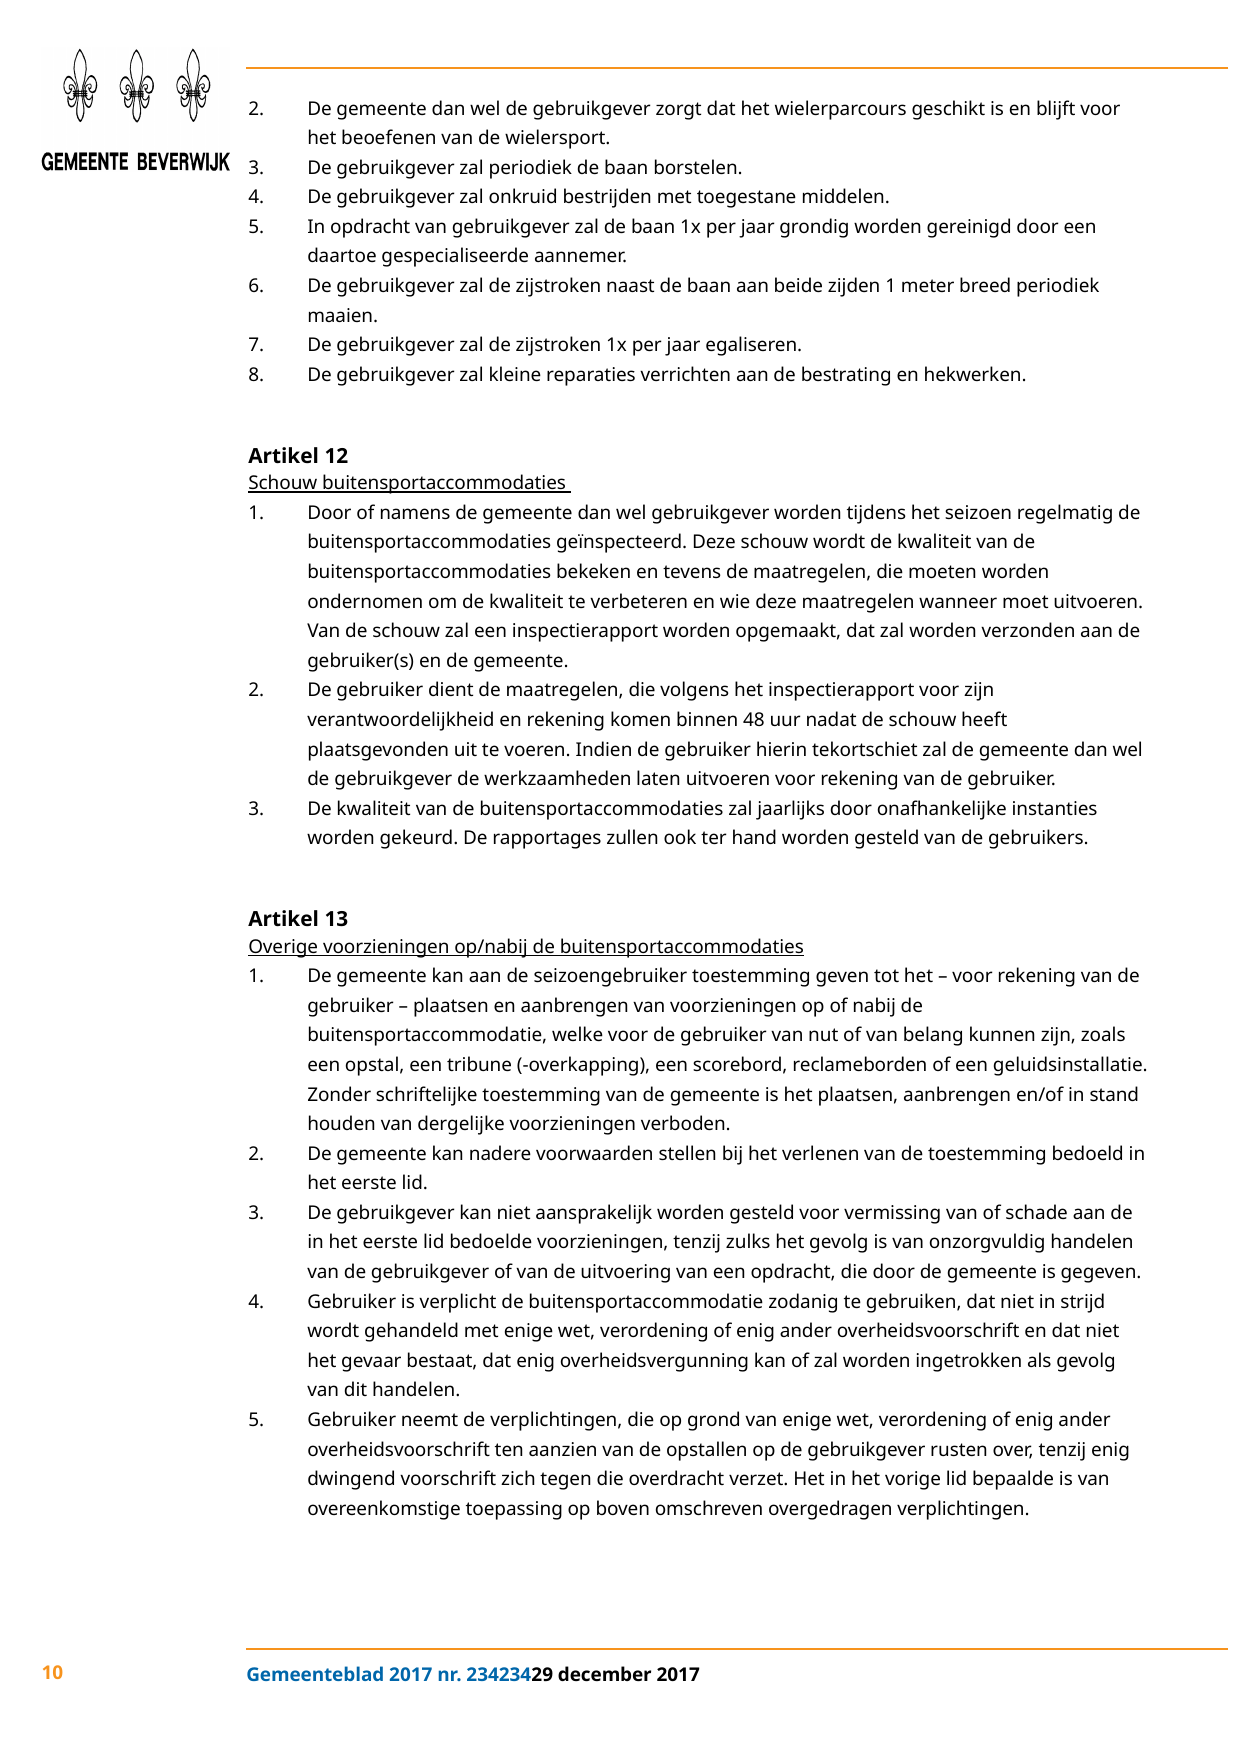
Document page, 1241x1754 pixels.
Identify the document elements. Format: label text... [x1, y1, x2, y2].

list Door of namens de gemeente dan wel gebruikgever worden tijdens het seizoen regelmatig de buitensportaccommodaties geïnspecteerd. Deze schouw wordt de kwaliteit van de buitensportaccommodaties bekeken en tevens de maatregelen, die moeten worden ondernomen om de kwaliteit te verbeteren en wie deze maatregelen wanneer moet uitvoeren. [248, 499, 1152, 613]
list De gebruiker dient de maatregelen, die volgens het inspectierapport voor zijn verantwoordelijkheid en rekening komen binnen 48 uur nadat de schouw heeft plaatsgevonden uit te voeren. Indien de gebruiker hierin tekortschiet zal de gemeente dan wel de gebruikgever de werkzaamheden laten uitvoeren voor rekening van de gebruiker. [248, 677, 1152, 791]
list In opdracht van gebruikgever zal de baan 1x per jaar grondig worden gereinigd door een daartoe gespecialiseerde aannemer. [248, 213, 1152, 268]
list Gebruiker is verplicht de buitensportaccommodatie zodanig te gebruiken, dat niet in strijd wordt gehandeld met enige wet, verordening of enig ander overheidsvoorschrift en dat niet het gevaar bestaat, dat enig overheidsvergunning kan of zal worden ingetrokken als gevolg van dit handelen. [248, 1288, 1152, 1402]
list De gebruikgever zal de zijstroken naast de baan aan beide zijden 1 meter breed periodiek maaien. [248, 272, 1152, 328]
list De gemeente dan wel de gebruikgever zorgt dat het wielerparcours geschikt is en blijft voor het beoefenen van de wielersport. [248, 95, 1152, 150]
list Van de schouw zal een inspectierapport worden opgemaakt, dat zal worden verzonden aan de gebruiker(s) en de gemeente. [248, 617, 1152, 673]
picture [41, 47, 231, 172]
list De gebruikgever zal kleine reparaties verrichten aan de bestrating en hekwerken. [248, 361, 1152, 387]
list De gebruikgever kan niet aansprakelijk worden gesteld voor vermissing van of schade aan de in het eerste lid bedoelde voorzieningen, tenzij zulks het gevolg is van onzorgvuldig handelen van de gebruikgever of van de uitvoering van een opdracht, die door de gemeente is gegeven. [248, 1199, 1152, 1284]
text Schouw buitensportaccommodaties [248, 469, 1152, 495]
text Artikel 13 [248, 904, 1152, 933]
text Overige voorzieningen op/nabij de buitensportaccommodaties [248, 933, 1152, 959]
list De gemeente kan nadere voorwaarden stellen bij het verlenen van de toestemming bedoeld in het eerste lid. [248, 1140, 1152, 1195]
text Artikel 12 [248, 441, 1152, 469]
list De gebruikgever zal de zijstroken 1x per jaar egaliseren. [248, 331, 1152, 357]
list De kwaliteit van de buitensportaccommodaties zal jaarlijks door onafhankelijke instanties worden gekeurd. De rapportages zullen ook ter hand worden gesteld van de gebruikers. [248, 795, 1152, 850]
list De gebruikgever zal onkruid bestrijden met toegestane middelen. [248, 183, 1152, 209]
list De gemeente kan aan de seizoengebruiker toestemming geven tot het – voor rekening van de gebruiker – plaatsen en aanbrengen van voorzieningen op of nabij de buitensportaccommodatie, welke voor de gebruiker van nut of van belang kunnen zijn, zoals een opstal, een tribune (-overkapping), een scorebord, reclameborden of een geluidsinstallatie. Zonder schriftelijke toestemming van de gemeente is het plaatsen, aanbrengen en/of in stand houden van dergelijke voorzieningen verboden. [248, 962, 1152, 1136]
list De gebruikgever zal periodiek de baan borstelen. [248, 154, 1152, 180]
list Gebruiker neemt de verplichtingen, die op grond van enige wet, verordening of enig ander overheidsvoorschrift ten aanzien van de opstallen op de gebruikgever rusten over, tenzij enig dwingend voorschrift zich tegen die overdracht verzet. Het in het vorige lid bepaalde is van overeenkomstige toepassing op boven omschreven overgedragen verplichtingen. [248, 1406, 1152, 1521]
